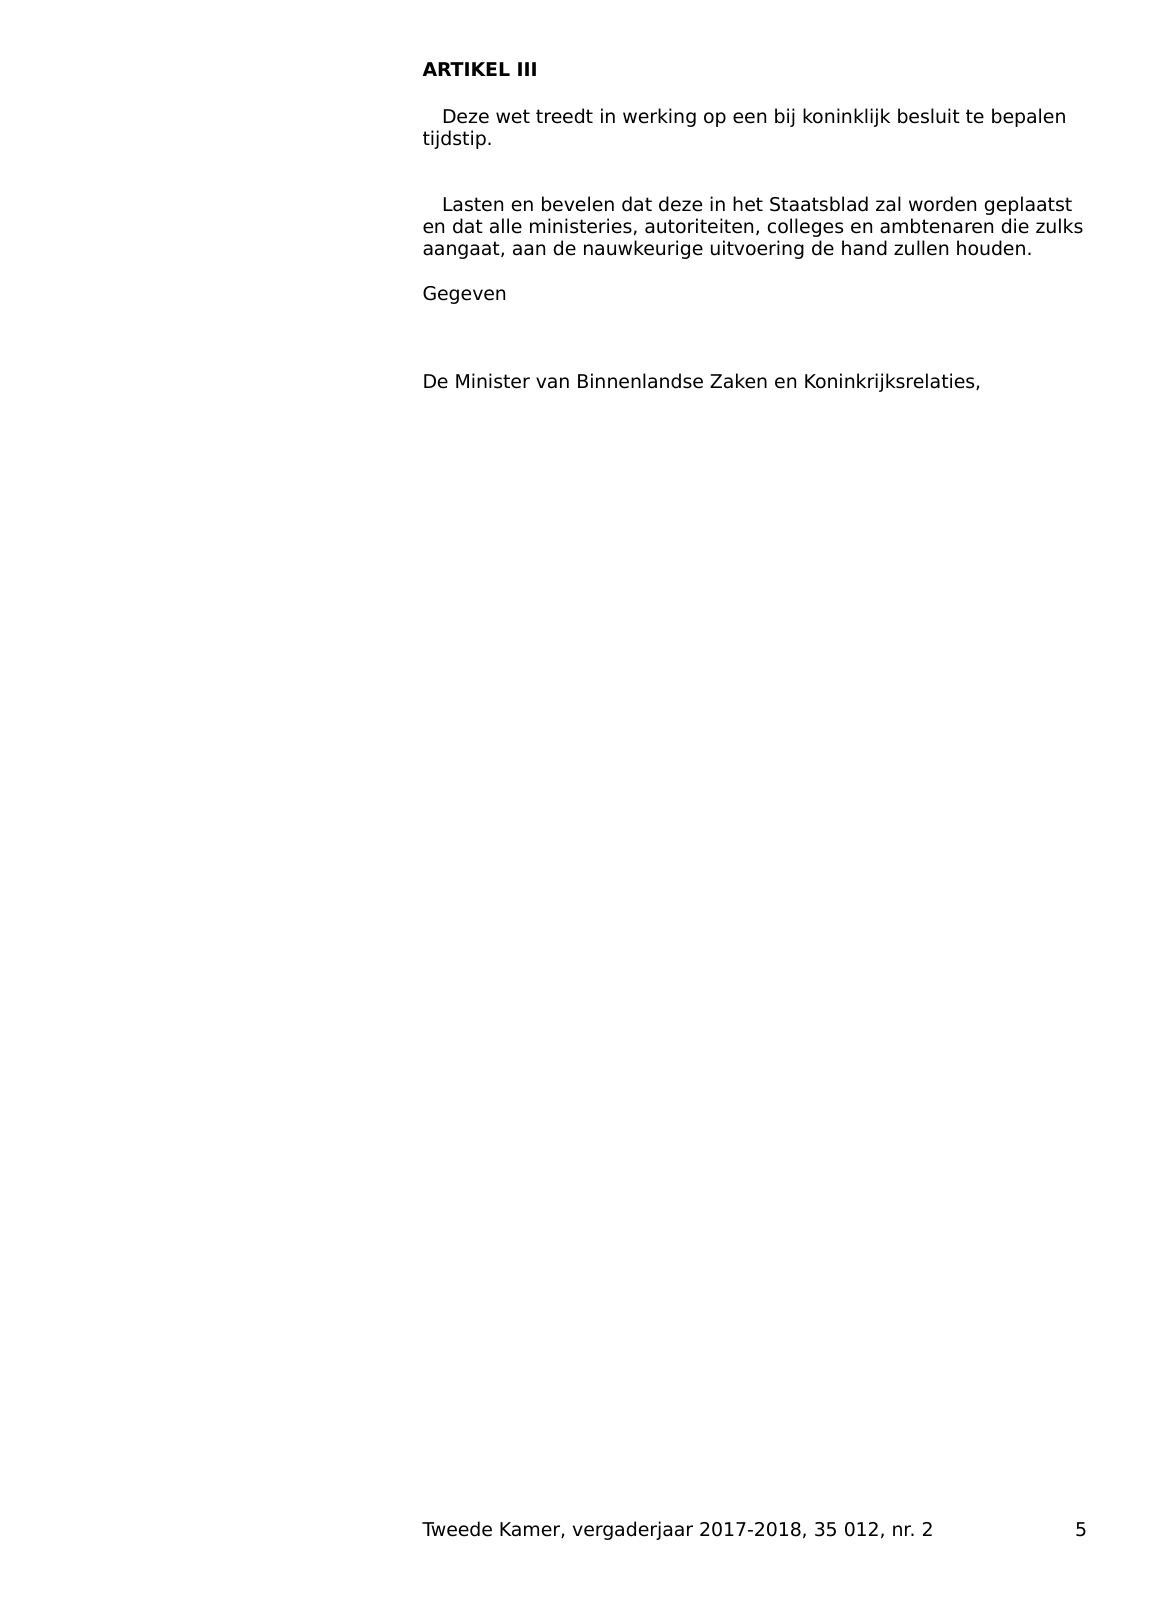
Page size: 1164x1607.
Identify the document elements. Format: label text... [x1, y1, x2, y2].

text Deze wet treedt in werking op een bij koninklijk besluit te bepalen tijdstip. [422, 106, 1087, 150]
text De Minister van Binnenlandse Zaken en Koninkrijksrelaties, [422, 371, 1087, 393]
text Gegeven [422, 282, 1087, 304]
text Lasten en bevelen dat deze in het Staatsblad zal worden geplaatst en dat alle ministeries, autoriteiten, colleges en ambtenaren die zulks aangaat, aan de nauwkeurige uitvoering de hand zullen houden. [422, 194, 1087, 260]
subtitle ARTIKEL III [422, 59, 1087, 81]
